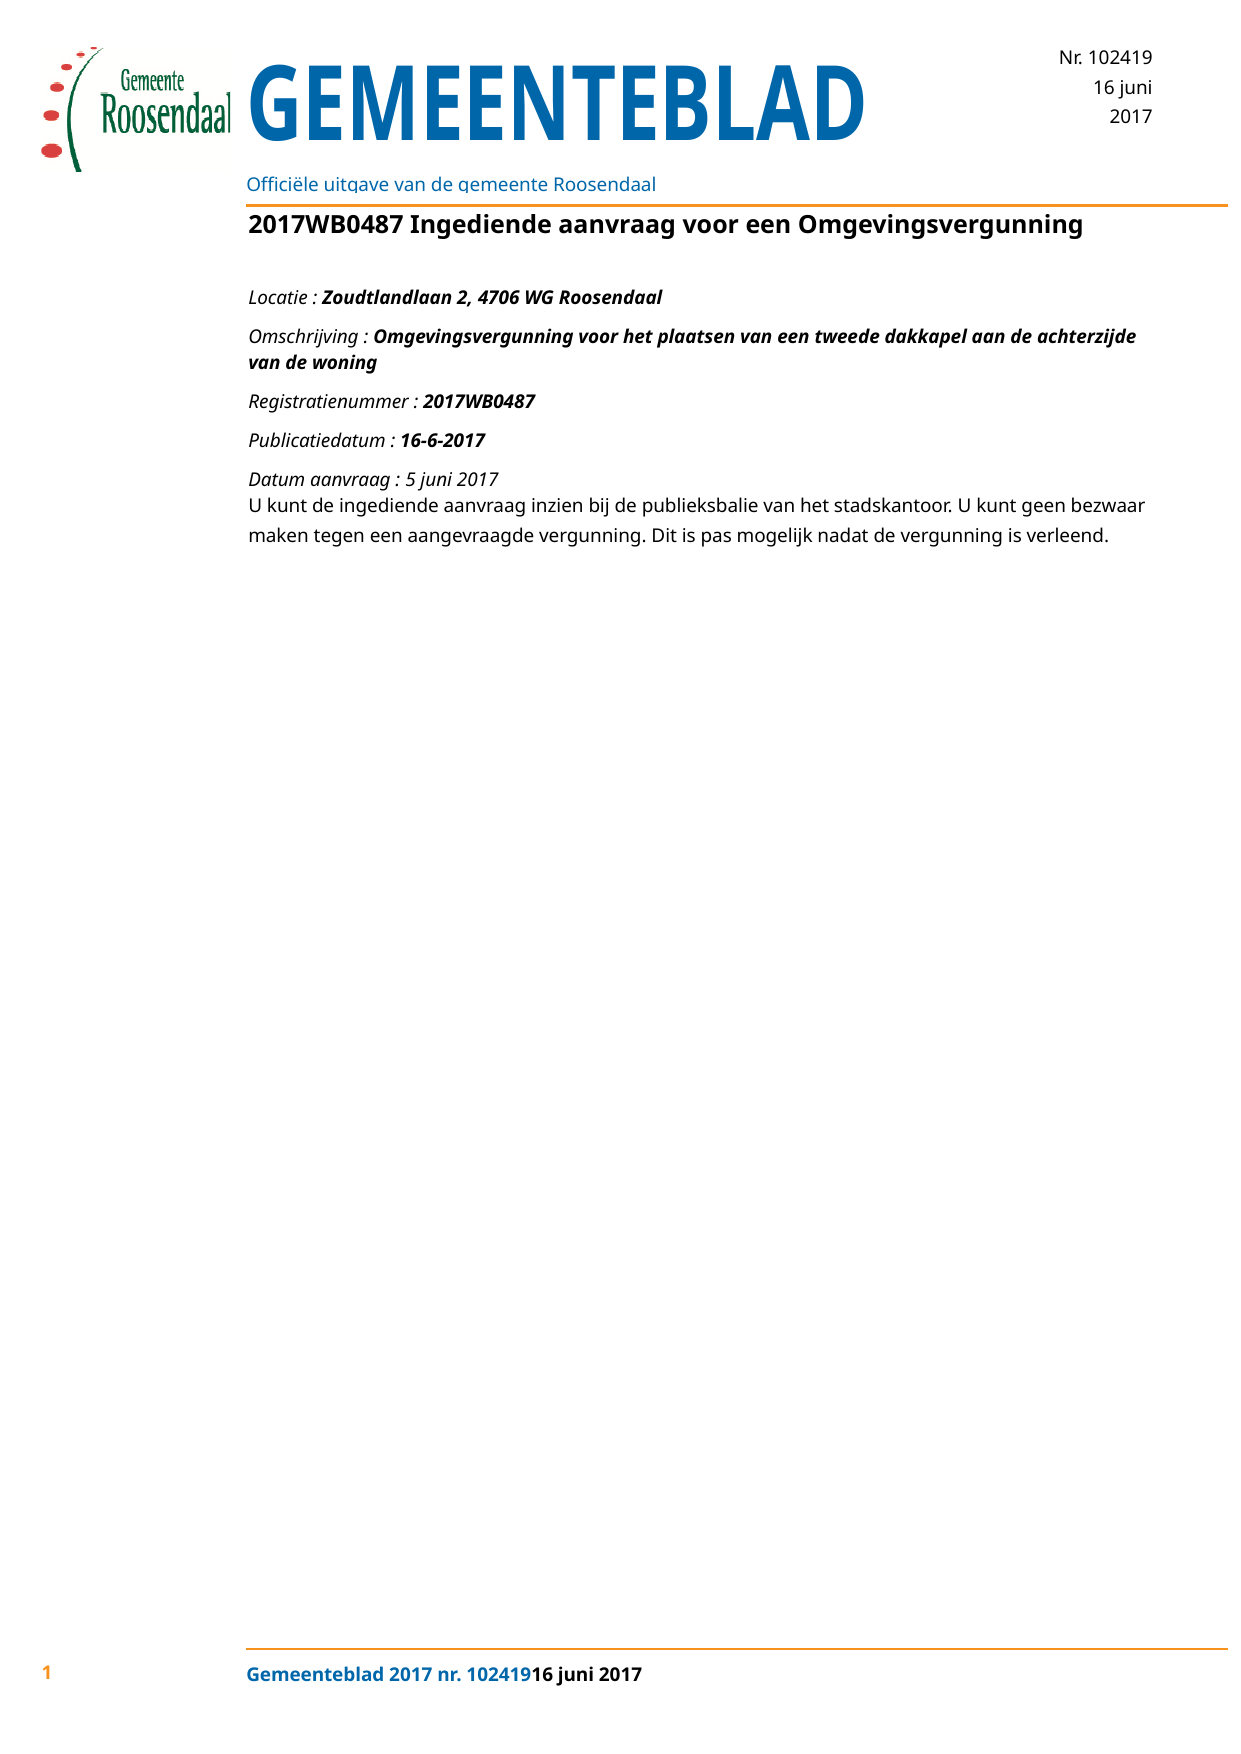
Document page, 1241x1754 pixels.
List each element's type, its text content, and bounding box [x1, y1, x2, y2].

text Locatie : Zoudtlandlaan 2, 4706 WG Roosendaal [248, 284, 1152, 309]
picture [41, 47, 231, 172]
text Datum aanvraag : 5 juni 2017 [248, 467, 1152, 492]
text Registratienummer : 2017WB0487 [248, 388, 1152, 414]
text Publicatiedatum : 16-6-2017 [248, 427, 1152, 453]
text Omschrijving : Omgevingsvergunning voor het plaatsen van een tweede dakkapel aan de achterzijde van de woning [248, 323, 1152, 374]
text 2017WB0487 Ingediende aanvraag voor een Omgevingsvergunning [248, 207, 1152, 241]
text U kunt de ingediende aanvraag inzien bij de publieksbalie van het stadskantoor. U kunt geen bezwaar maken tegen een aangevraagde vergunning. Dit is pas mogelijk nadat de vergunning is verleend. [248, 492, 1152, 548]
